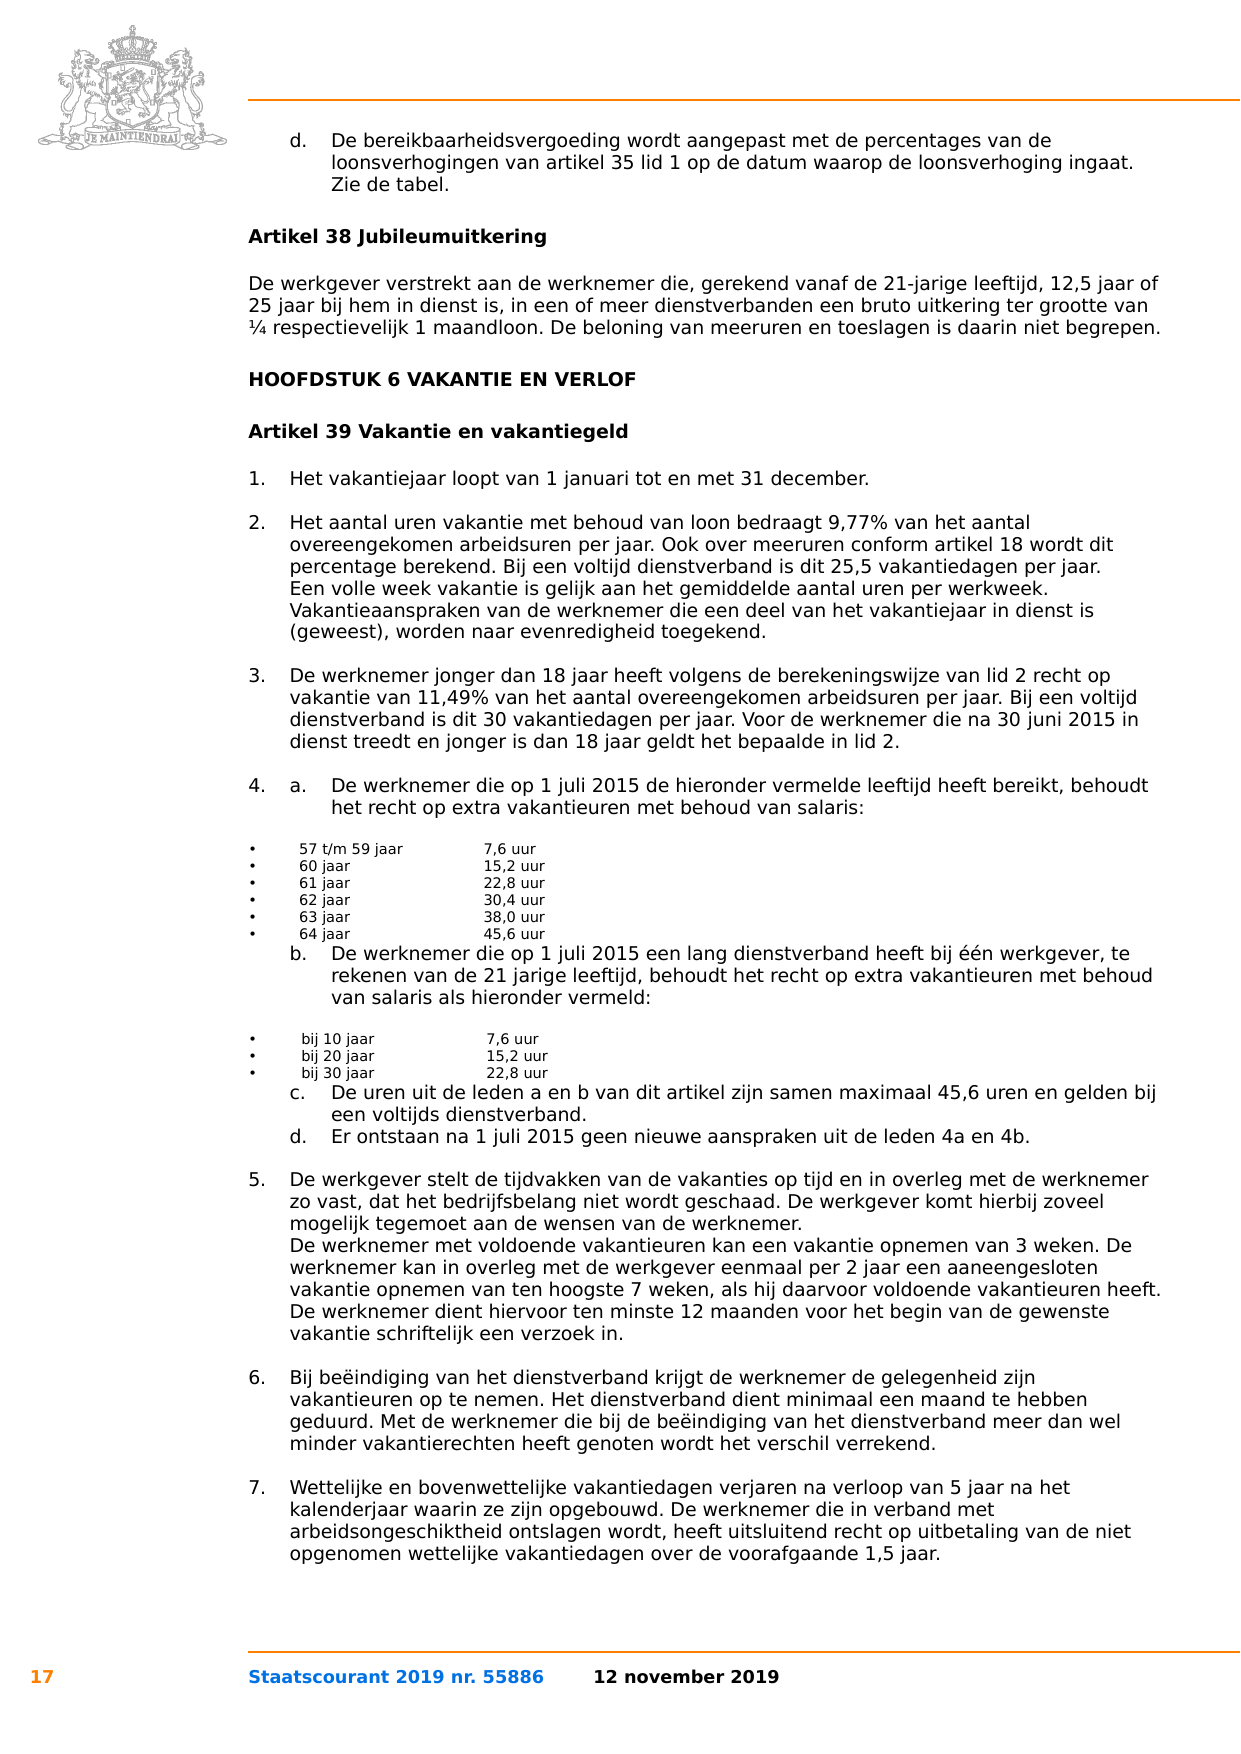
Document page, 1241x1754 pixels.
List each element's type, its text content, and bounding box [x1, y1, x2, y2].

table_cell • [248, 892, 293, 909]
table_cell 64 jaar [293, 926, 477, 943]
table_cell 22,8 uur [480, 1065, 1163, 1082]
text d. De bereikbaarheidsvergoeding wordt aangepast met de percentages van de loonsverhogingen van artikel 35 lid 1 op de datum waarop de loonsverhoging ingaat. Zie de tabel. [289, 130, 1163, 196]
table_cell 63 jaar [293, 909, 477, 926]
table_header 7,6 uur [477, 841, 1163, 858]
table_header • [248, 1031, 295, 1048]
text c. De uren uit de leden a en b van dit artikel zijn samen maximaal 45,6 uren en gelden bij een voltijds dienstverband. [289, 1082, 1163, 1126]
table_cell • [248, 858, 293, 875]
table_cell 45,6 uur [477, 926, 1163, 943]
text Een volle week vakantie is gelijk aan het gemiddelde aantal uren per werkweek. [289, 577, 1163, 599]
text d. Er ontstaan na 1 juli 2015 geen nieuwe aanspraken uit de leden 4a en 4b. [289, 1126, 1163, 1147]
table_header bij 10 jaar [295, 1031, 480, 1048]
text b. De werknemer die op 1 juli 2015 een lang dienstverband heeft bij één werkgever, te rekenen van de 21 jarige leeftijd, behoudt het recht op extra vakantieuren met behoud van salaris als hieronder vermeld: [289, 943, 1163, 1009]
table_cell 15,2 uur [477, 858, 1163, 875]
text 6. Bij beëindiging van het dienstverband krijgt de werknemer de gelegenheid zijn vakantieuren op te nemen. Het dienstverband dient minimaal een maand te hebben geduurd. Met de werknemer die bij de beëindiging van het dienstverband meer dan wel minder vakantierechten heeft genoten wordt het verschil verrekend. [248, 1367, 1163, 1455]
text De werknemer met voldoende vakantieuren kan een vakantie opnemen van 3 weken. De werknemer kan in overleg met de werkgever eenmaal per 2 jaar een aaneengesloten vakantie opnemen van ten hoogste 7 weken, als hij daarvoor voldoende vakantieuren heeft. De werknemer dient hiervoor ten minste 12 maanden voor het begin van de gewenste vakantie schriftelijk een verzoek in. [289, 1235, 1163, 1345]
table_cell • [248, 926, 293, 943]
text 7. Wettelijke en bovenwettelijke vakantiedagen verjaren na verloop van 5 jaar na het kalenderjaar waarin ze zijn opgebouwd. De werknemer die in verband met arbeidsongeschiktheid ontslagen wordt, heeft uitsluitend recht op uitbetaling van de niet opgenomen wettelijke vakantiedagen over de voorafgaande 1,5 jaar. [248, 1477, 1163, 1565]
text 2. Het aantal uren vakantie met behoud van loon bedraagt 9,77% van het aantal overeengekomen arbeidsuren per jaar. Ook over meeruren conform artikel 18 wordt dit percentage berekend. Bij een voltijd dienstverband is dit 25,5 vakantiedagen per jaar. [248, 512, 1163, 577]
text 3. De werknemer jonger dan 18 jaar heeft volgens de berekeningswijze van lid 2 recht op vakantie van 11,49% van het aantal overeengekomen arbeidsuren per jaar. Bij een voltijd dienstverband is dit 30 vakantiedagen per jaar. Voor de werknemer die na 30 juni 2015 in dienst treedt en jonger is dan 18 jaar geldt het bepaalde in lid 2. [248, 665, 1163, 753]
table_cell • [248, 875, 293, 892]
subtitle Artikel 39 Vakantie en vakantiegeld [248, 421, 1163, 443]
table_cell bij 30 jaar [295, 1065, 480, 1082]
table_cell • [248, 1048, 295, 1064]
table_cell 62 jaar [293, 892, 477, 909]
table_cell 30,4 uur [477, 892, 1163, 909]
table_cell bij 20 jaar [295, 1048, 480, 1064]
table_header • [248, 841, 293, 858]
table_cell • [248, 909, 293, 926]
table_cell 22,8 uur [477, 875, 1163, 892]
table_header 7,6 uur [480, 1031, 1163, 1048]
text 1. Het vakantiejaar loopt van 1 januari tot en met 31 december. [248, 468, 1163, 490]
text 4. a. De werknemer die op 1 juli 2015 de hieronder vermelde leeftijd heeft bereikt, behoudt het recht op extra vakantieuren met behoud van salaris: [248, 775, 1163, 819]
subtitle HOOFDSTUK 6 VAKANTIE EN VERLOF [248, 369, 1163, 391]
table_header 57 t/m 59 jaar [293, 841, 477, 858]
table_cell 38,0 uur [477, 909, 1163, 926]
table_cell 15,2 uur [480, 1048, 1163, 1064]
table_cell 61 jaar [293, 875, 477, 892]
subtitle Artikel 38 Jubileumuitkering [248, 226, 1163, 248]
picture [38, 25, 227, 150]
text De werkgever verstrekt aan de werknemer die, gerekend vanaf de 21-jarige leeftijd, 12,5 jaar of 25 jaar bij hem in dienst is, in een of meer dienstverbanden een bruto uitkering ter grootte van ¼ respectievelijk 1 maandloon. De beloning van meeruren en toeslagen is daarin niet begrepen. [248, 273, 1163, 339]
table_cell 60 jaar [293, 858, 477, 875]
text Vakantieaanspraken van de werknemer die een deel van het vakantiejaar in dienst is (geweest), worden naar evenredigheid toegekend. [289, 599, 1163, 643]
text 5. De werkgever stelt de tijdvakken van de vakanties op tijd en in overleg met de werknemer zo vast, dat het bedrijfsbelang niet wordt geschaad. De werkgever komt hierbij zoveel mogelijk tegemoet aan de wensen van de werknemer. [248, 1169, 1163, 1235]
table_cell • [248, 1065, 295, 1082]
